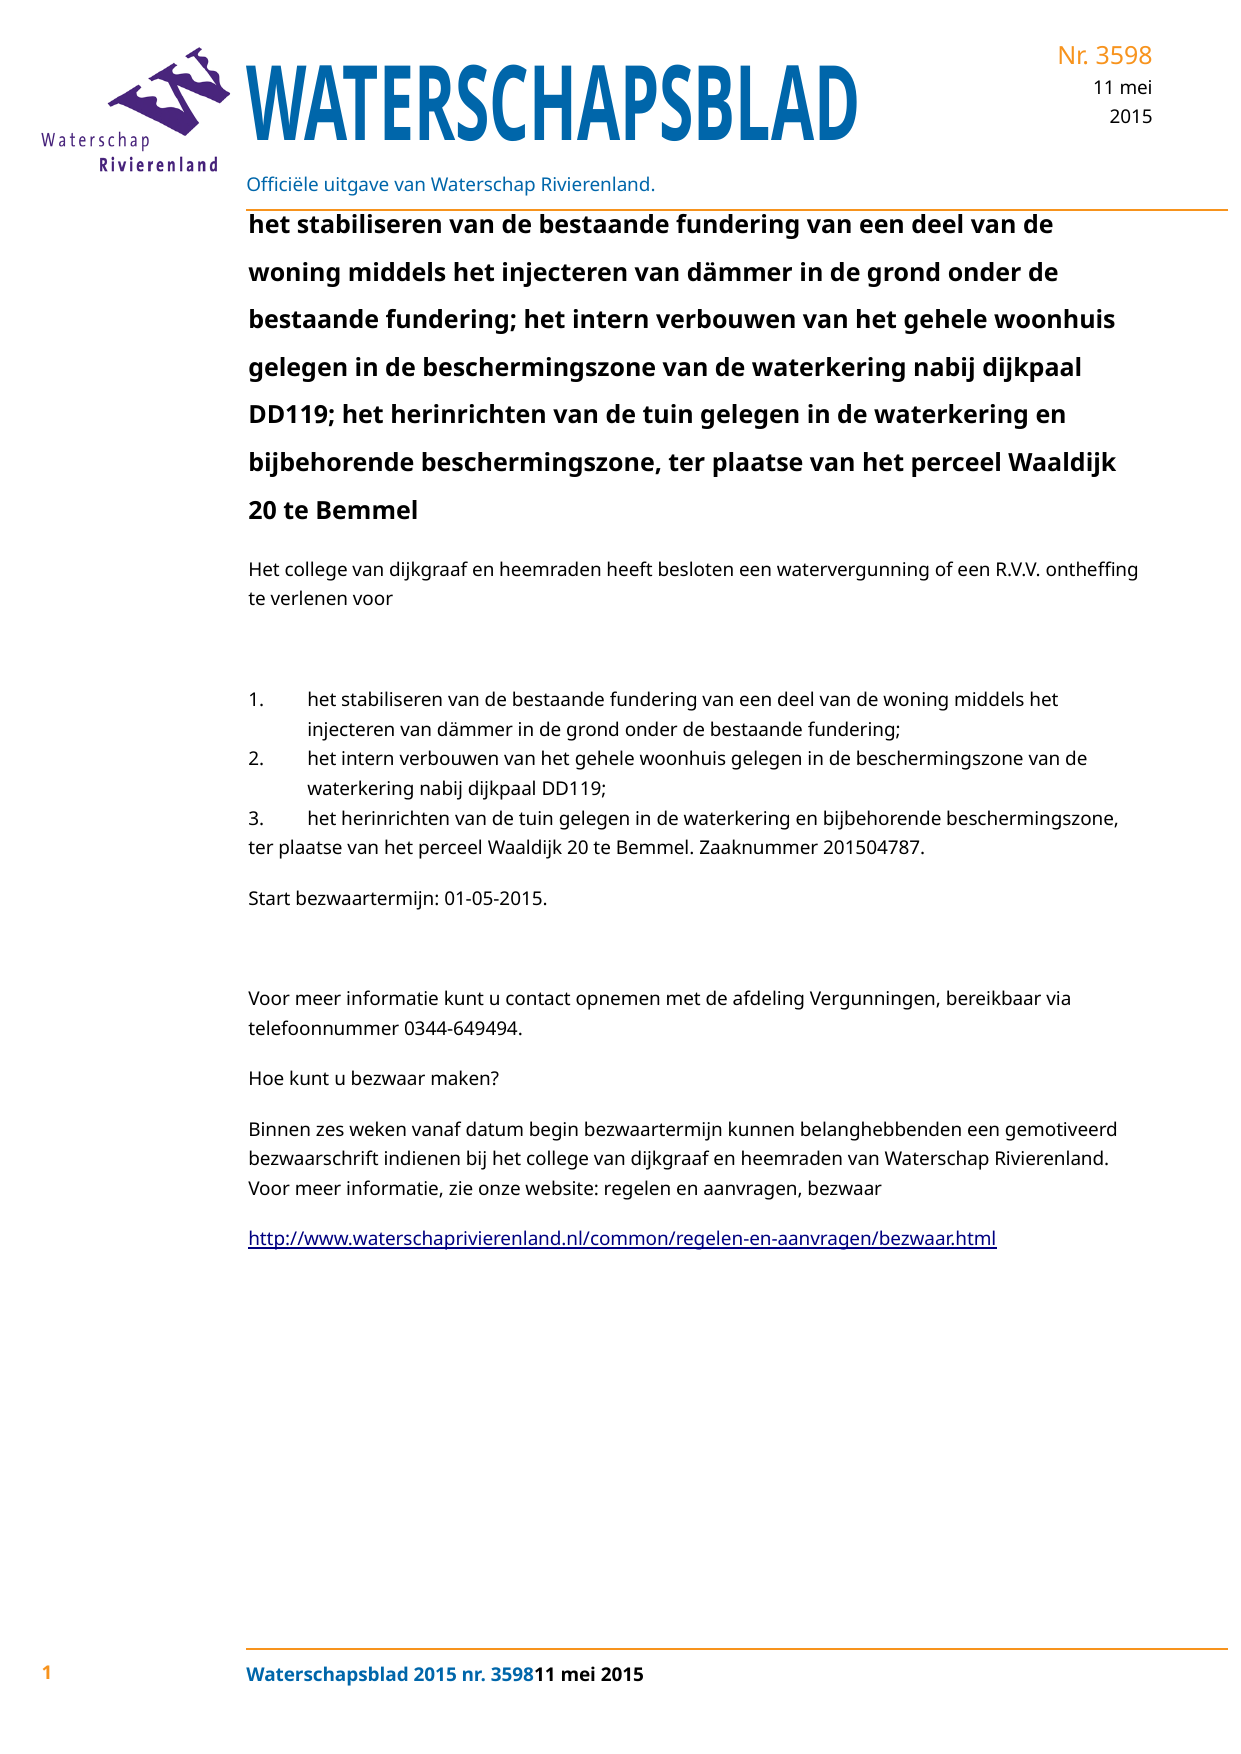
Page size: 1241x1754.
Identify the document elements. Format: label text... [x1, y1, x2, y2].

list het intern verbouwen van het gehele woonhuis gelegen in de beschermingszone van de waterkering nabij dijkpaal DD119; [248, 746, 1152, 801]
list het herinrichten van de tuin gelegen in de waterkering en bijbehorende beschermingszone, [248, 805, 1152, 830]
picture [41, 47, 231, 172]
list het stabiliseren van de bestaande fundering van een deel van de woning middels het injecteren van dämmer in de grond onder de bestaande fundering; [248, 686, 1152, 742]
text Start bezwaartermijn: 01-05-2015. [248, 885, 1152, 910]
text Voor meer informatie kunt u contact opnemen met de afdeling Vergunningen, bereikbaar via telefoonnummer 0344-649494. [248, 986, 1152, 1041]
text Het college van dijkgraaf en heemraden heeft besloten een watervergunning of een R.V.V. ontheffing te verlenen voor [248, 556, 1152, 611]
text het stabiliseren van de bestaande fundering van een deel van de woning middels het injecteren van dämmer in de grond onder de bestaande fundering; het intern verbouwen van het gehele woonhuis gelegen in de beschermingszone van de waterkering nabij dijkpaal DD119; het herinrichten van de tuin gelegen in de waterkering en bijbehorende beschermingszone, ter plaatse van het perceel Waaldijk 20 te Bemmel [248, 211, 1152, 526]
text ter plaatse van het perceel Waaldijk 20 te Bemmel. Zaaknummer 201504787. [248, 834, 1152, 860]
text http://www.waterschaprivierenland.nl/common/regelen-en-aanvragen/bezwaar.html [248, 1226, 1152, 1251]
text Binnen zes weken vanaf datum begin bezwaartermijn kunnen belanghebbenden een gemotiveerd bezwaarschrift indienen bij het college van dijkgraaf en heemraden van Waterschap Rivierenland. Voor meer informatie, zie onze website: regelen en aanvragen, bezwaar [248, 1116, 1152, 1201]
text Hoe kunt u bezwaar maken? [248, 1066, 1152, 1091]
